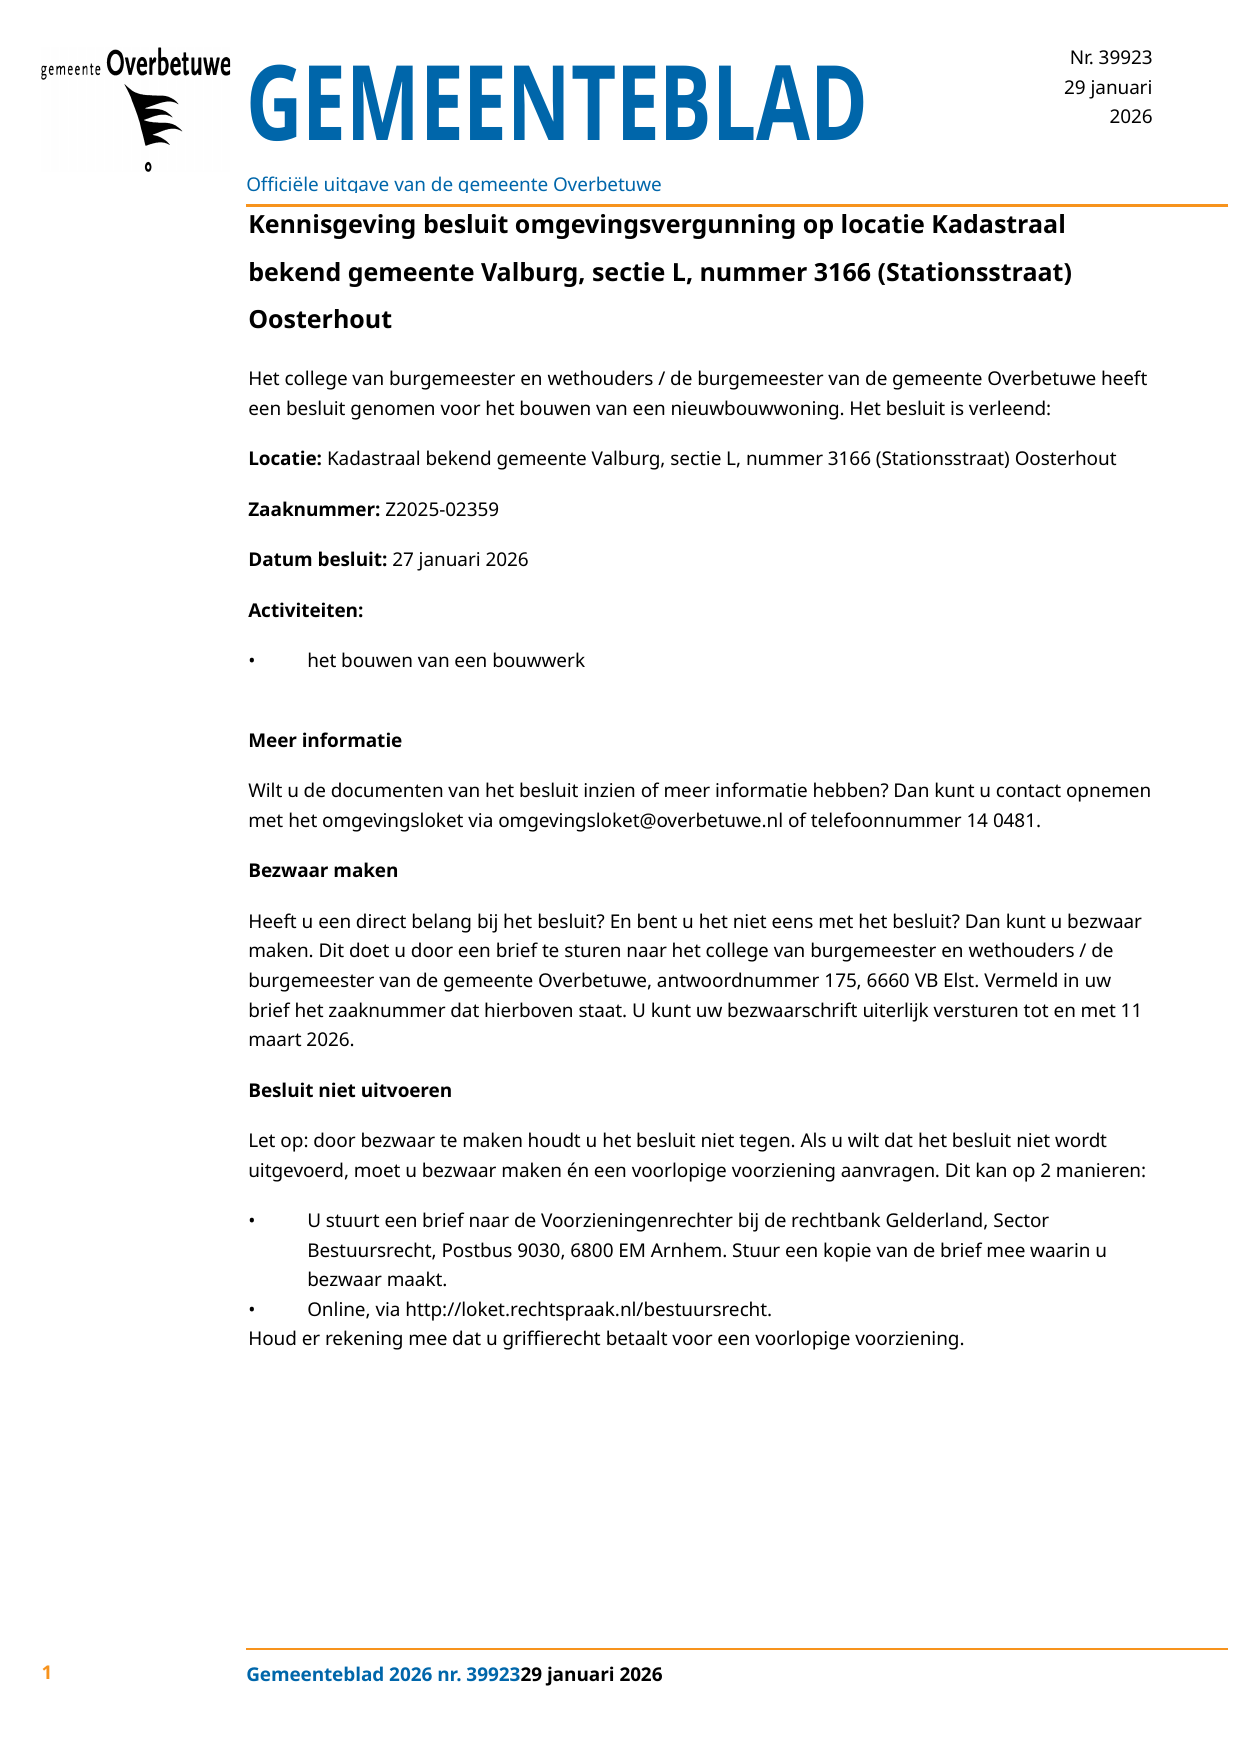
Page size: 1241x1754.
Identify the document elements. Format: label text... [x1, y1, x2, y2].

picture [41, 47, 231, 172]
list Online, via http://loket.rechtspraak.nl/bestuursrecht. [248, 1296, 1152, 1322]
text Houd er rekening mee dat u griffierecht betaalt voor een voorlopige voorziening. [248, 1326, 1152, 1351]
text Datum besluit: 27 januari 2026 [248, 546, 1152, 572]
text Zaaknummer: Z2025-02359 [248, 496, 1152, 522]
text Locatie: Kadastraal bekend gemeente Valburg, sectie L, nummer 3166 (Stationsstraat) Oosterhout [248, 446, 1152, 471]
text Besluit niet uitvoeren [248, 1077, 1152, 1102]
text Bezwaar maken [248, 858, 1152, 883]
text Let op: door bezwaar te maken houdt u het besluit niet tegen. Als u wilt dat het besluit niet wordt uitgevoerd, moet u bezwaar maken én een voorlopige voorziening aanvragen. Dit kan op 2 manieren: [248, 1127, 1152, 1182]
text Het college van burgemeester en wethouders / de burgemeester van de gemeente Overbetuwe heeft een besluit genomen voor het bouwen van een nieuwbouwwoning. Het besluit is verleend: [248, 366, 1152, 421]
text Activiteiten: [248, 597, 1152, 622]
text Meer informatie [248, 727, 1152, 753]
text Heeft u een direct belang bij het besluit? En bent u het niet eens met het besluit? Dan kunt u bezwaar maken. Dit doet u door een brief te sturen naar het college van burgemeester en wethouders / de burgemeester van de gemeente Overbetuwe, antwoordnummer 175, 6660 VB Elst. Vermeld in uw brief het zaaknummer dat hierboven staat. U kunt uw bezwaarschrift uiterlijk versturen tot en met 11 maart 2026. [248, 908, 1152, 1052]
text Wilt u de documenten van het besluit inzien of meer informatie hebben? Dan kunt u contact opnemen met het omgevingsloket via omgevingsloket@overbetuwe.nl of telefoonnummer 14 0481. [248, 778, 1152, 833]
text Kennisgeving besluit omgevingsvergunning op locatie Kadastraal bekend gemeente Valburg, sectie L, nummer 3166 (Stationsstraat) Oosterhout [248, 207, 1152, 336]
list U stuurt een brief naar de Voorzieningenrechter bij de rechtbank Gelderland, Sector Bestuursrecht, Postbus 9030, 6800 EM Arnhem. Stuur een kopie van de brief mee waarin u bezwaar maakt. [248, 1207, 1152, 1292]
list het bouwen van een bouwwerk [248, 647, 1152, 673]
